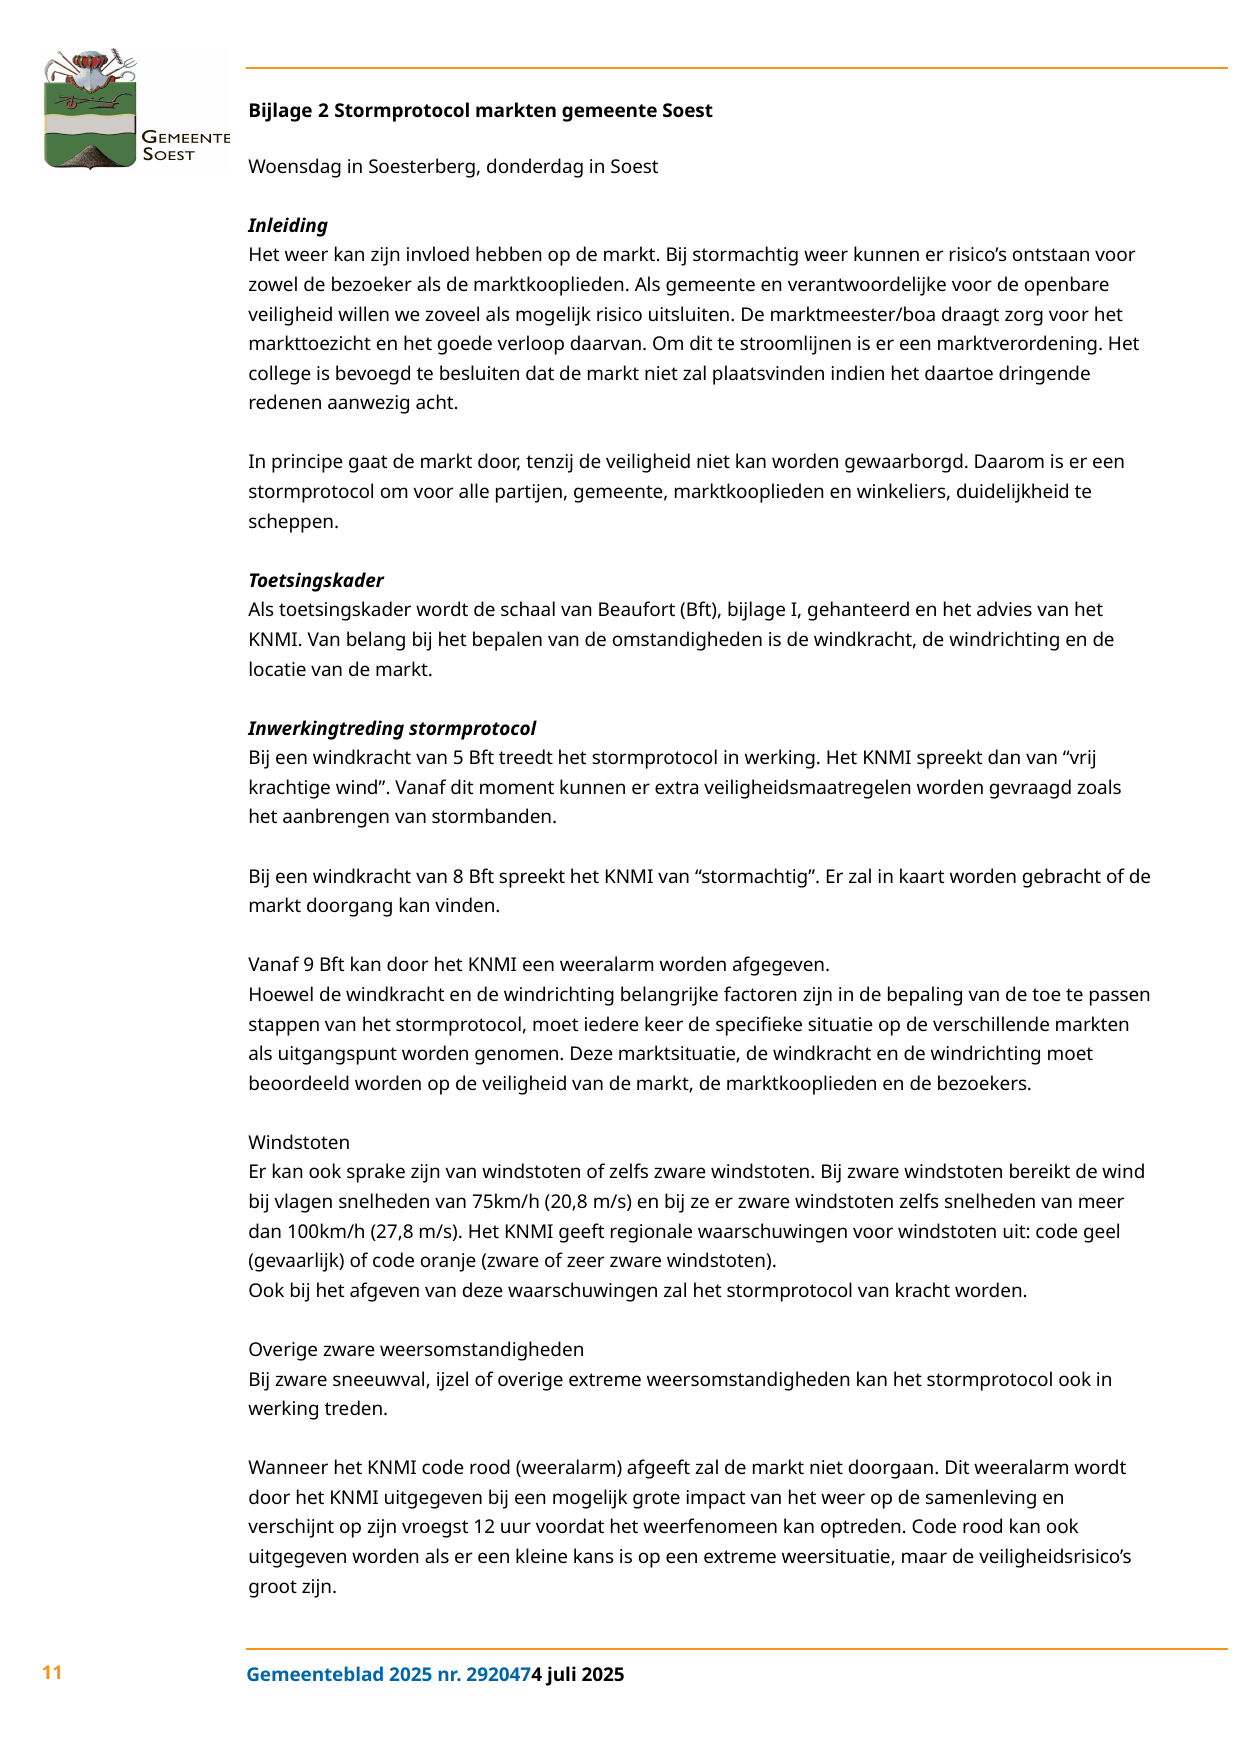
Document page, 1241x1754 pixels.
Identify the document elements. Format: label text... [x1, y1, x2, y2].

text Hoewel de windkracht en de windrichting belangrijke factoren zijn in de bepaling van de toe te passen stappen van het stormprotocol, moet iedere keer de specifieke situatie op de verschillende markten als uitgangspunt worden genomen. Deze marktsituatie, de windkracht en de windrichting moet beoordeeld worden op de veiligheid van de markt, de marktkooplieden en de bezoekers. [248, 981, 1152, 1096]
text Het weer kan zijn invloed hebben op de markt. Bij stormachtig weer kunnen er risico’s ontstaan voor zowel de bezoeker als de marktkooplieden. Als gemeente en verantwoordelijke voor de openbare veiligheid willen we zoveel als mogelijk risico uitsluiten. De marktmeester/boa draagt zorg voor het markttoezicht en het goede verloop daarvan. Om dit te stroomlijnen is er een marktverordening. Het college is bevoegd te besluiten dat de markt niet zal plaatsvinden indien het daartoe dringende redenen aanwezig acht. [248, 242, 1152, 415]
text Bijlage 2 Stormprotocol markten gemeente Soest [248, 95, 1152, 123]
text Bij een windkracht van 5 Bft treedt het stormprotocol in werking. Het KNMI spreekt dan van “vrij krachtige wind”. Vanaf dit moment kunnen er extra veiligheidsmaatregelen worden gevraagd zoals het aanbrengen van stormbanden. [248, 744, 1152, 829]
text Bij zware sneeuwval, ijzel of overige extreme weersomstandigheden kan het stormprotocol ook in werking treden. [248, 1366, 1152, 1421]
picture [41, 47, 231, 172]
text Windstoten [248, 1129, 1152, 1155]
text Vanaf 9 Bft kan door het KNMI een weeralarm worden afgegeven. [248, 952, 1152, 977]
text Ook bij het afgeven van deze waarschuwingen zal het stormprotocol van kracht worden. [248, 1277, 1152, 1303]
text Bij een windkracht van 8 Bft spreekt het KNMI van “stormachtig”. Er zal in kaart worden gebracht of de markt doorgang kan vinden. [248, 863, 1152, 918]
text Inleiding [248, 212, 1152, 238]
text Inwerkingtreding stormprotocol [248, 715, 1152, 741]
text Als toetsingskader wordt de schaal van Beaufort (Bft), bijlage I, gehanteerd en het advies van het KNMI. Van belang bij het bepalen van de omstandigheden is de windkracht, de windrichting en de locatie van de markt. [248, 597, 1152, 682]
text Wanneer het KNMI code rood (weeralarm) afgeeft zal de markt niet doorgaan. Dit weeralarm wordt door het KNMI uitgegeven bij een mogelijk grote impact van het weer op de samenleving en verschijnt op zijn vroegst 12 uur voordat het weerfenomeen kan optreden. Code rood kan ook uitgegeven worden als er een kleine kans is op een extreme weersituatie, maar de veiligheidsrisico’s groot zijn. [248, 1454, 1152, 1599]
text Toetsingskader [248, 567, 1152, 593]
text Er kan ook sprake zijn van windstoten of zelfs zware windstoten. Bij zware windstoten bereikt de wind bij vlagen snelheden van 75km/h (20,8 m/s) en bij ze er zware windstoten zelfs snelheden van meer dan 100km/h (27,8 m/s). Het KNMI geeft regionale waarschuwingen voor windstoten uit: code geel (gevaarlijk) of code oranje (zware of zeer zware windstoten). [248, 1159, 1152, 1273]
text Overige zware weersomstandigheden [248, 1336, 1152, 1362]
text In principe gaat de markt door, tenzij de veiligheid niet kan worden gewaarborgd. Daarom is er een stormprotocol om voor alle partijen, gemeente, marktkooplieden en winkeliers, duidelijkheid te scheppen. [248, 449, 1152, 534]
text Woensdag in Soesterberg, donderdag in Soest [248, 153, 1152, 179]
